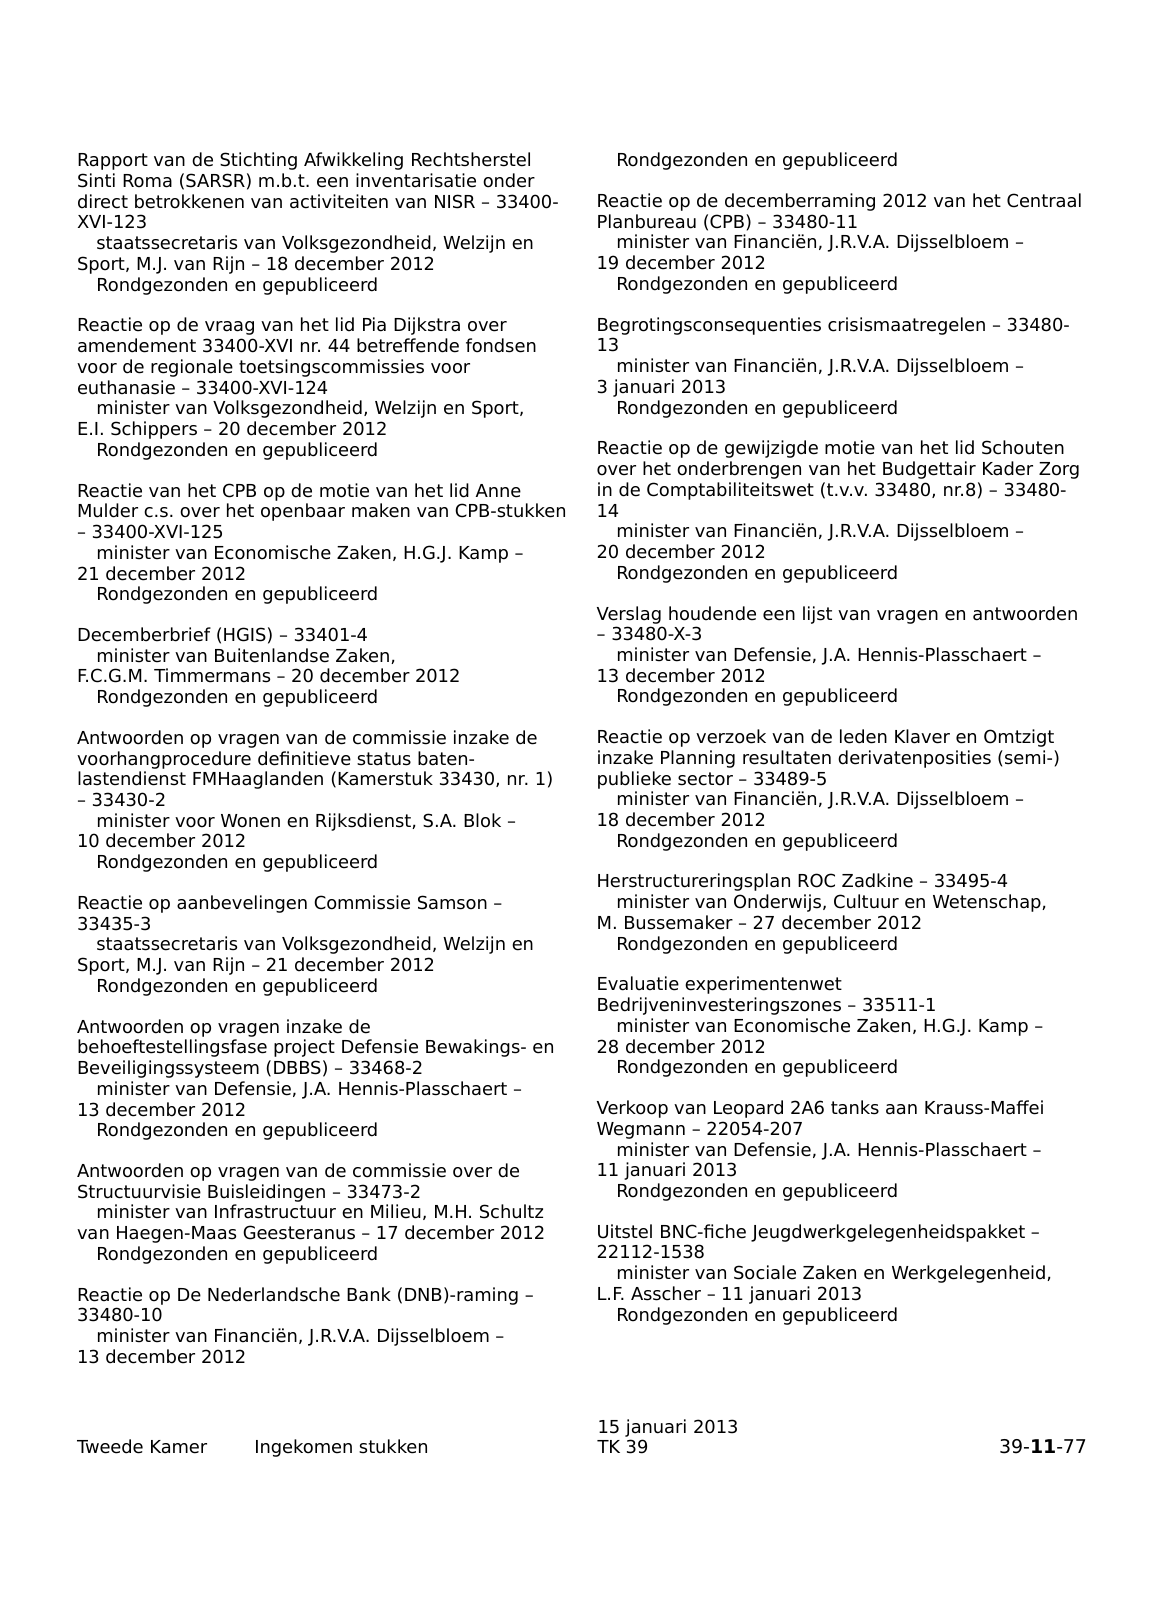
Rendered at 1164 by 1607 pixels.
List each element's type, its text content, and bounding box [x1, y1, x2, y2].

text Decemberbrief (HGIS) – 33401-4 [77, 625, 567, 646]
text Reactie op De Nederlandsche Bank (DNB)-raming – 33480-10 [77, 1284, 567, 1326]
text Rondgezonden en gepubliceerd [77, 976, 567, 996]
text Rondgezonden en gepubliceerd [596, 1304, 1087, 1325]
text minister van Infrastructuur en Milieu, M.H. Schultz van Haegen-Maas Geesteranus – 17 december 2012 [77, 1202, 567, 1244]
text Rondgezonden en gepubliceerd [596, 933, 1087, 954]
text Rondgezonden en gepubliceerd [77, 274, 567, 295]
text Reactie op aanbevelingen Commissie Samson – 33435-3 [77, 893, 567, 934]
text Rondgezonden en gepubliceerd [596, 150, 1087, 171]
text minister van Buitenlandse Zaken, F.C.G.M. Timmermans – 20 december 2012 [77, 646, 567, 687]
text Herstructureringsplan ROC Zadkine – 33495-4 [596, 871, 1087, 892]
text Rondgezonden en gepubliceerd [596, 1181, 1087, 1202]
text Rondgezonden en gepubliceerd [596, 563, 1087, 583]
text Antwoorden op vragen inzake de behoeftestellingsfase project Defensie Bewakings- en Beveiligingssysteem (DBBS) – 33468-2 [77, 1016, 567, 1079]
text minister van Volksgezondheid, Welzijn en Sport, E.I. Schippers – 20 december 2012 [77, 398, 567, 440]
text Rondgezonden en gepubliceerd [596, 274, 1087, 294]
text Antwoorden op vragen van de commissie over de Structuurvisie Buisleidingen – 33473-2 [77, 1161, 567, 1202]
text Reactie op de vraag van het lid Pia Dijkstra over amendement 33400-XVI nr. 44 betreffende fondsen voor de regionale toetsingscommissies voor euthanasie – 33400-XVI-124 [77, 315, 567, 398]
text Rondgezonden en gepubliceerd [77, 1120, 567, 1141]
text minister van Financiën, J.R.V.A. Dijsselbloem – 19 december 2012 [596, 232, 1087, 274]
text minister van Financiën, J.R.V.A. Dijsselbloem – 20 december 2012 [596, 521, 1087, 563]
text Reactie op de decemberraming 2012 van het Centraal Planbureau (CPB) – 33480-11 [596, 191, 1087, 232]
text minister van Economische Zaken, H.G.J. Kamp – 28 december 2012 [596, 1016, 1087, 1057]
text Reactie van het CPB op de motie van het lid Anne Mulder c.s. over het openbaar maken van CPB-stukken – 33400-XVI-125 [77, 480, 567, 543]
text minister van Defensie, J.A. Hennis-Plasschaert – 13 december 2012 [596, 645, 1087, 686]
text Verslag houdende een lijst van vragen en antwoorden – 33480-X-3 [596, 603, 1087, 645]
text staatssecretaris van Volksgezondheid, Welzijn en Sport, M.J. van Rijn – 18 december 2012 [77, 233, 567, 274]
text Antwoorden op vragen van de commissie inzake de voorhangprocedure definitieve status baten-lastendienst FMHaaglanden (Kamerstuk 33430, nr. 1) – 33430-2 [77, 728, 567, 811]
text Rondgezonden en gepubliceerd [77, 852, 567, 873]
text minister van Onderwijs, Cultuur en Wetenschap, M. Bussemaker – 27 december 2012 [596, 892, 1087, 933]
text minister van Economische Zaken, H.G.J. Kamp – 21 december 2012 [77, 543, 567, 584]
text Reactie op verzoek van de leden Klaver en Omtzigt inzake Planning resultaten derivatenposities (semi-) publieke sector – 33489-5 [596, 727, 1087, 789]
text Reactie op de gewijzigde motie van het lid Schouten over het onderbrengen van het Budgettair Kader Zorg in de Comptabiliteitswet (t.v.v. 33480, nr.8) – 33480-14 [596, 438, 1087, 521]
text Rondgezonden en gepubliceerd [77, 1244, 567, 1264]
text Rondgezonden en gepubliceerd [596, 397, 1087, 418]
text minister van Financiën, J.R.V.A. Dijsselbloem – 3 januari 2013 [596, 356, 1087, 397]
text Rapport van de Stichting Afwikkeling Rechtsherstel Sinti Roma (SARSR) m.b.t. een inventarisatie onder direct betrokkenen van activiteiten van NISR – 33400-XVI-123 [77, 150, 567, 233]
text minister van Financiën, J.R.V.A. Dijsselbloem – 18 december 2012 [596, 789, 1087, 831]
text minister voor Wonen en Rijksdienst, S.A. Blok – 10 december 2012 [77, 811, 567, 852]
text minister van Defensie, J.A. Hennis-Plasschaert – 13 december 2012 [77, 1079, 567, 1120]
text Verkoop van Leopard 2A6 tanks aan Krauss-Maffei Wegmann – 22054-207 [596, 1098, 1087, 1139]
text staatssecretaris van Volksgezondheid, Welzijn en Sport, M.J. van Rijn – 21 december 2012 [77, 934, 567, 976]
text minister van Sociale Zaken en Werkgelegenheid, L.F. Asscher – 11 januari 2013 [596, 1263, 1087, 1304]
text Rondgezonden en gepubliceerd [77, 440, 567, 460]
text Rondgezonden en gepubliceerd [596, 831, 1087, 851]
text Rondgezonden en gepubliceerd [596, 686, 1087, 707]
text minister van Defensie, J.A. Hennis-Plasschaert – 11 januari 2013 [596, 1139, 1087, 1181]
text Begrotingsconsequenties crisismaatregelen – 33480-13 [596, 314, 1087, 356]
text Rondgezonden en gepubliceerd [596, 1057, 1087, 1078]
text minister van Financiën, J.R.V.A. Dijsselbloem – 13 december 2012 [77, 1326, 567, 1367]
text Evaluatie experimentenwet Bedrijveninvesteringszones – 33511-1 [596, 974, 1087, 1016]
text Rondgezonden en gepubliceerd [77, 584, 567, 605]
text Rondgezonden en gepubliceerd [77, 687, 567, 708]
text Uitstel BNC-fiche Jeugdwerkgelegenheidspakket – 22112-1538 [596, 1222, 1087, 1263]
